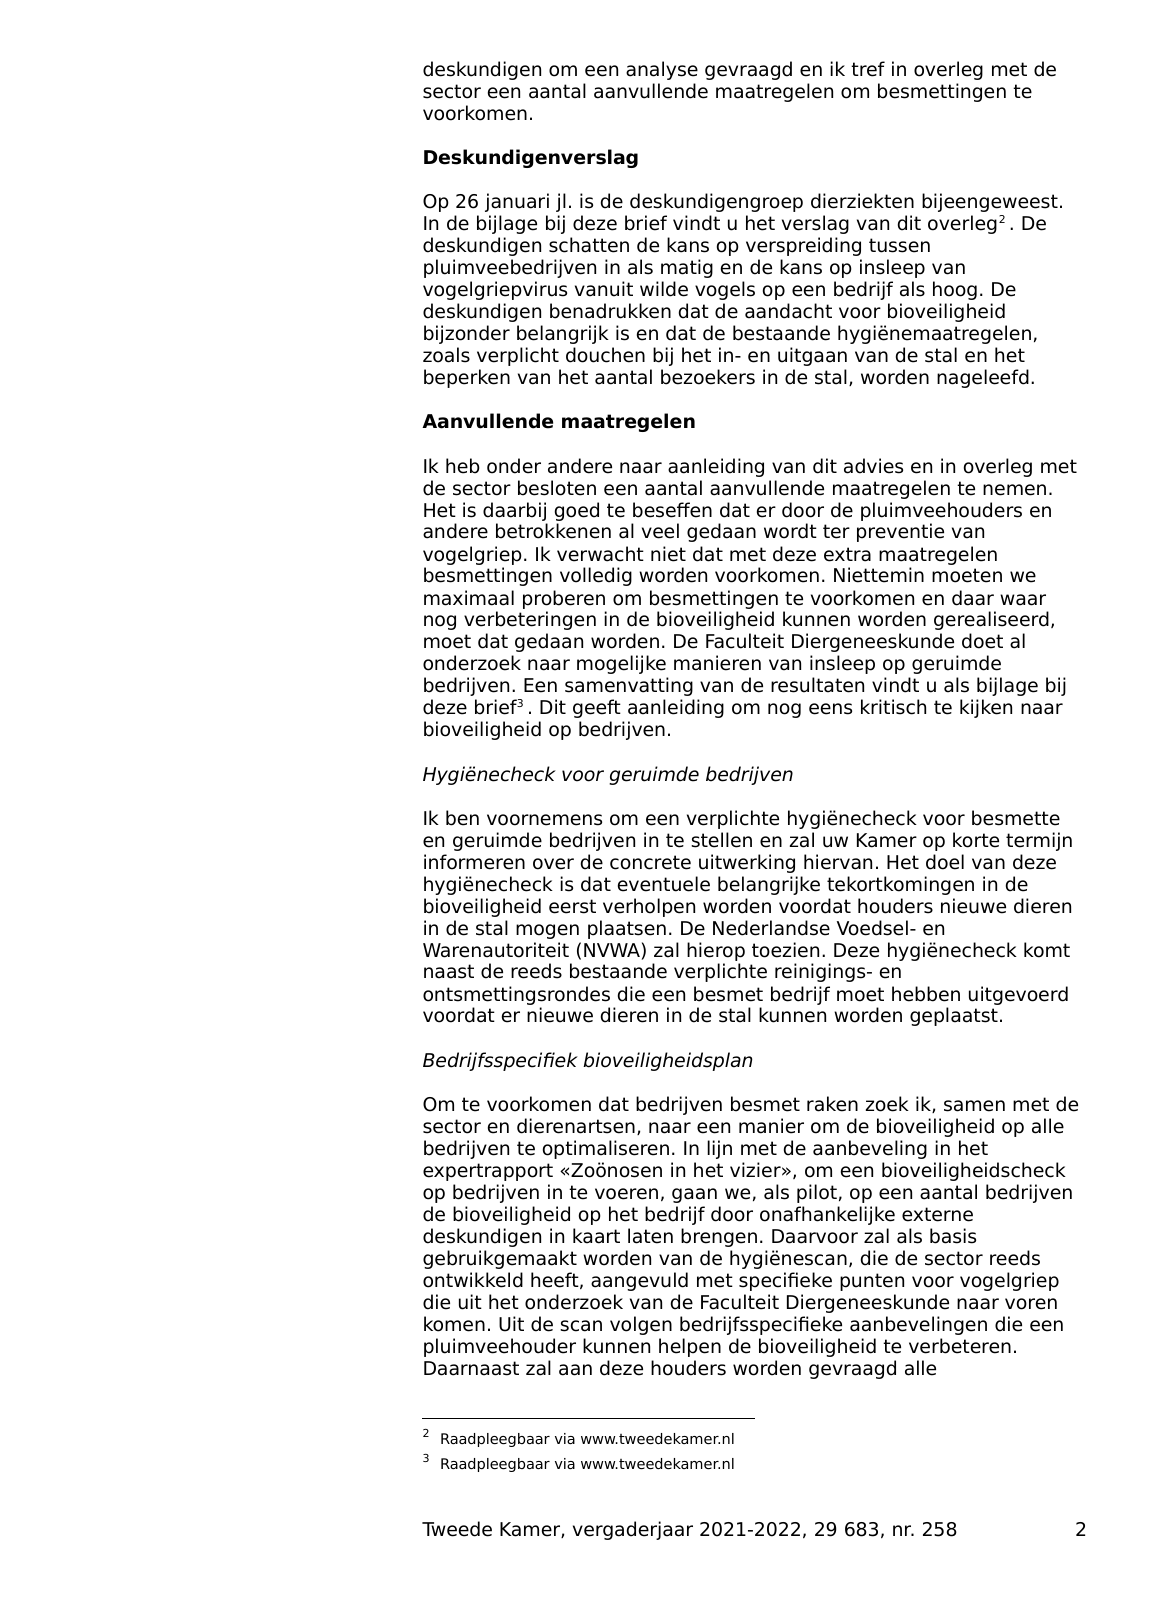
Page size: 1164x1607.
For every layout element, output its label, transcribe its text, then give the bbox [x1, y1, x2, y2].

text Ik heb onder andere naar aanleiding van dit advies en in overleg met de sector besloten een aantal aanvullende maatregelen te nemen. Het is daarbij goed te beseffen dat er door de pluimveehouders en andere betrokkenen al veel gedaan wordt ter preventie van vogelgriep. Ik verwacht niet dat met deze extra maatregelen besmettingen volledig worden voorkomen. Niettemin moeten we maximaal proberen om besmettingen te voorkomen en daar waar nog verbeteringen in de bioveiligheid kunnen worden gerealiseerd, moet dat gedaan worden. De Faculteit Diergeneeskunde doet al onderzoek naar mogelijke manieren van insleep op geruimde bedrijven. Een samenvatting van de resultaten vindt u als bijlage bij deze brief. Dit geeft aanleiding om nog eens kritisch te kijken naar bioveiligheid op bedrijven. [422, 456, 1087, 741]
text deskundigen om een analyse gevraagd en ik tref in overleg met de sector een aantal aanvullende maatregelen om besmettingen te voorkomen. [422, 59, 1087, 125]
text Ik ben voornemens om een verplichte hygiënecheck voor besmette en geruimde bedrijven in te stellen en zal uw Kamer op korte termijn informeren over de concrete uitwerking hiervan. Het doel van deze hygiënecheck is dat eventuele belangrijke tekortkomingen in de bioveiligheid eerst verholpen worden voordat houders nieuwe dieren in de stal mogen plaatsen. De Nederlandse Voedsel- en Warenautoriteit (NVWA) zal hierop toezien. Deze hygiënecheck komt naast de reeds bestaande verplichte reinigings- en ontsmettingsrondes die een besmet bedrijf moet hebben uitgevoerd voordat er nieuwe dieren in de stal kunnen worden geplaatst. [422, 808, 1087, 1027]
subtitle Hygiënecheck voor geruimde bedrijven [422, 763, 1087, 785]
text Op 26 januari jl. is de deskundigengroep dierziekten bijeengeweest. In de bijlage bij deze brief vindt u het verslag van dit overleg. De deskundigen schatten de kans op verspreiding tussen pluimveebedrijven in als matig en de kans op insleep van vogelgriepvirus vanuit wilde vogels op een bedrijf als hoog. De deskundigen benadrukken dat de aandacht voor bioveiligheid bijzonder belangrijk is en dat de bestaande hygiënemaatregelen, zoals verplicht douchen bij het in- en uitgaan van de stal en het beperken van het aantal bezoekers in de stal, worden nageleefd. [422, 191, 1087, 389]
text Om te voorkomen dat bedrijven besmet raken zoek ik, samen met de sector en dierenartsen, naar een manier om de bioveiligheid op alle bedrijven te optimaliseren. In lijn met de aanbeveling in het expertrapport «Zoönosen in het vizier», om een bioveiligheidscheck op bedrijven in te voeren, gaan we, als pilot, op een aantal bedrijven de bioveiligheid op het bedrijf door onafhankelijke externe deskundigen in kaart laten brengen. Daarvoor zal als basis gebruikgemaakt worden van de hygiënescan, die de sector reeds ontwikkeld heeft, aangevuld met specifieke punten voor vogelgriep die uit het onderzoek van de Faculteit Diergeneeskunde naar voren komen. Uit de scan volgen bedrijfsspecifieke aanbevelingen die een pluimveehouder kunnen helpen de bioveiligheid te verbeteren. Daarnaast zal aan deze houders worden gevraagd alle [422, 1094, 1087, 1379]
subtitle Aanvullende maatregelen [422, 411, 1087, 433]
text Raadpleegbaar via www.tweedekamer.nl [422, 1427, 1087, 1449]
subtitle Bedrijfsspecifiek bioveiligheidsplan [422, 1049, 1087, 1072]
subtitle Deskundigenverslag [422, 147, 1087, 169]
text Raadpleegbaar via www.tweedekamer.nl [422, 1452, 1087, 1474]
